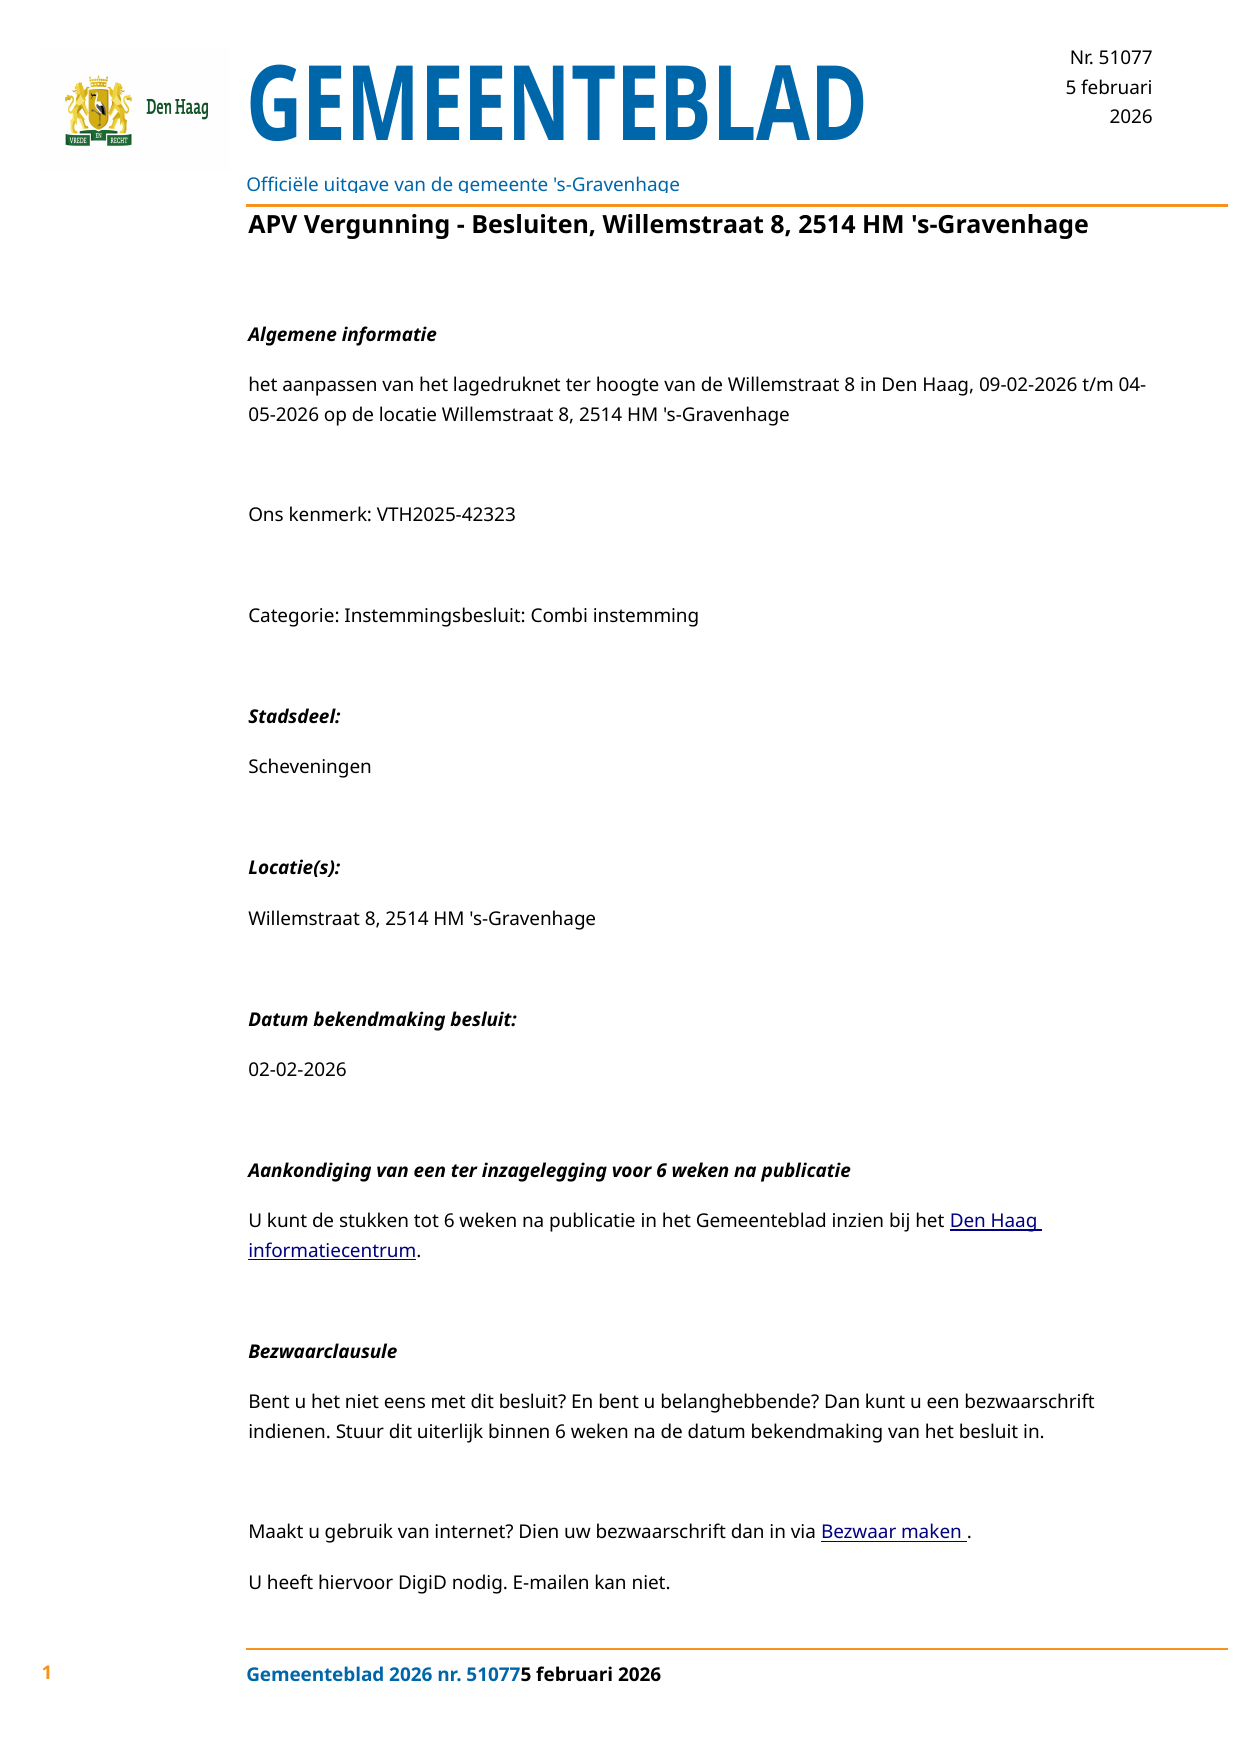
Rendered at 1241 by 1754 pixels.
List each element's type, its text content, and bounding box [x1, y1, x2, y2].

text Ons kenmerk: VTH2025-42323 [248, 502, 1152, 527]
text U kunt de stukken tot 6 weken na publicatie in het Gemeenteblad inzien bij het Den Haag informatiecentrum. [248, 1207, 1152, 1263]
text U heeft hiervoor DigiD nodig. E-mailen kan niet. [248, 1569, 1152, 1595]
text Aankondiging van een ter inzagelegging voor 6 weken na publicatie [248, 1157, 1152, 1183]
text Categorie: Instemmingsbesluit: Combi instemming [248, 602, 1152, 628]
text Locatie(s): [248, 854, 1152, 880]
text Willemstraat 8, 2514 HM 's-Gravenhage [248, 905, 1152, 931]
text het aanpassen van het lagedruknet ter hoogte van de Willemstraat 8 in Den Haag, 09-02-2026 t/m 04-05-2026 op de locatie Willemstraat 8, 2514 HM 's-Gravenhage [248, 371, 1152, 426]
text 02-02-2026 [248, 1056, 1152, 1082]
text Stadsdeel: [248, 703, 1152, 729]
text Bent u het niet eens met dit besluit? En bent u belanghebbende? Dan kunt u een bezwaarschrift indienen. Stuur dit uiterlijk binnen 6 weken na de datum bekendmaking van het besluit in. [248, 1388, 1152, 1443]
text Maakt u gebruik van internet? Dien uw bezwaarschrift dan in via Bezwaar maken . [248, 1519, 1152, 1544]
text APV Vergunning - Besluiten, Willemstraat 8, 2514 HM 's-Gravenhage [248, 207, 1152, 241]
text Algemene informatie [248, 321, 1152, 346]
text Datum bekendmaking besluit: [248, 1006, 1152, 1031]
text Scheveningen [248, 754, 1152, 779]
picture [41, 47, 231, 172]
text Bezwaarclausule [248, 1338, 1152, 1363]
